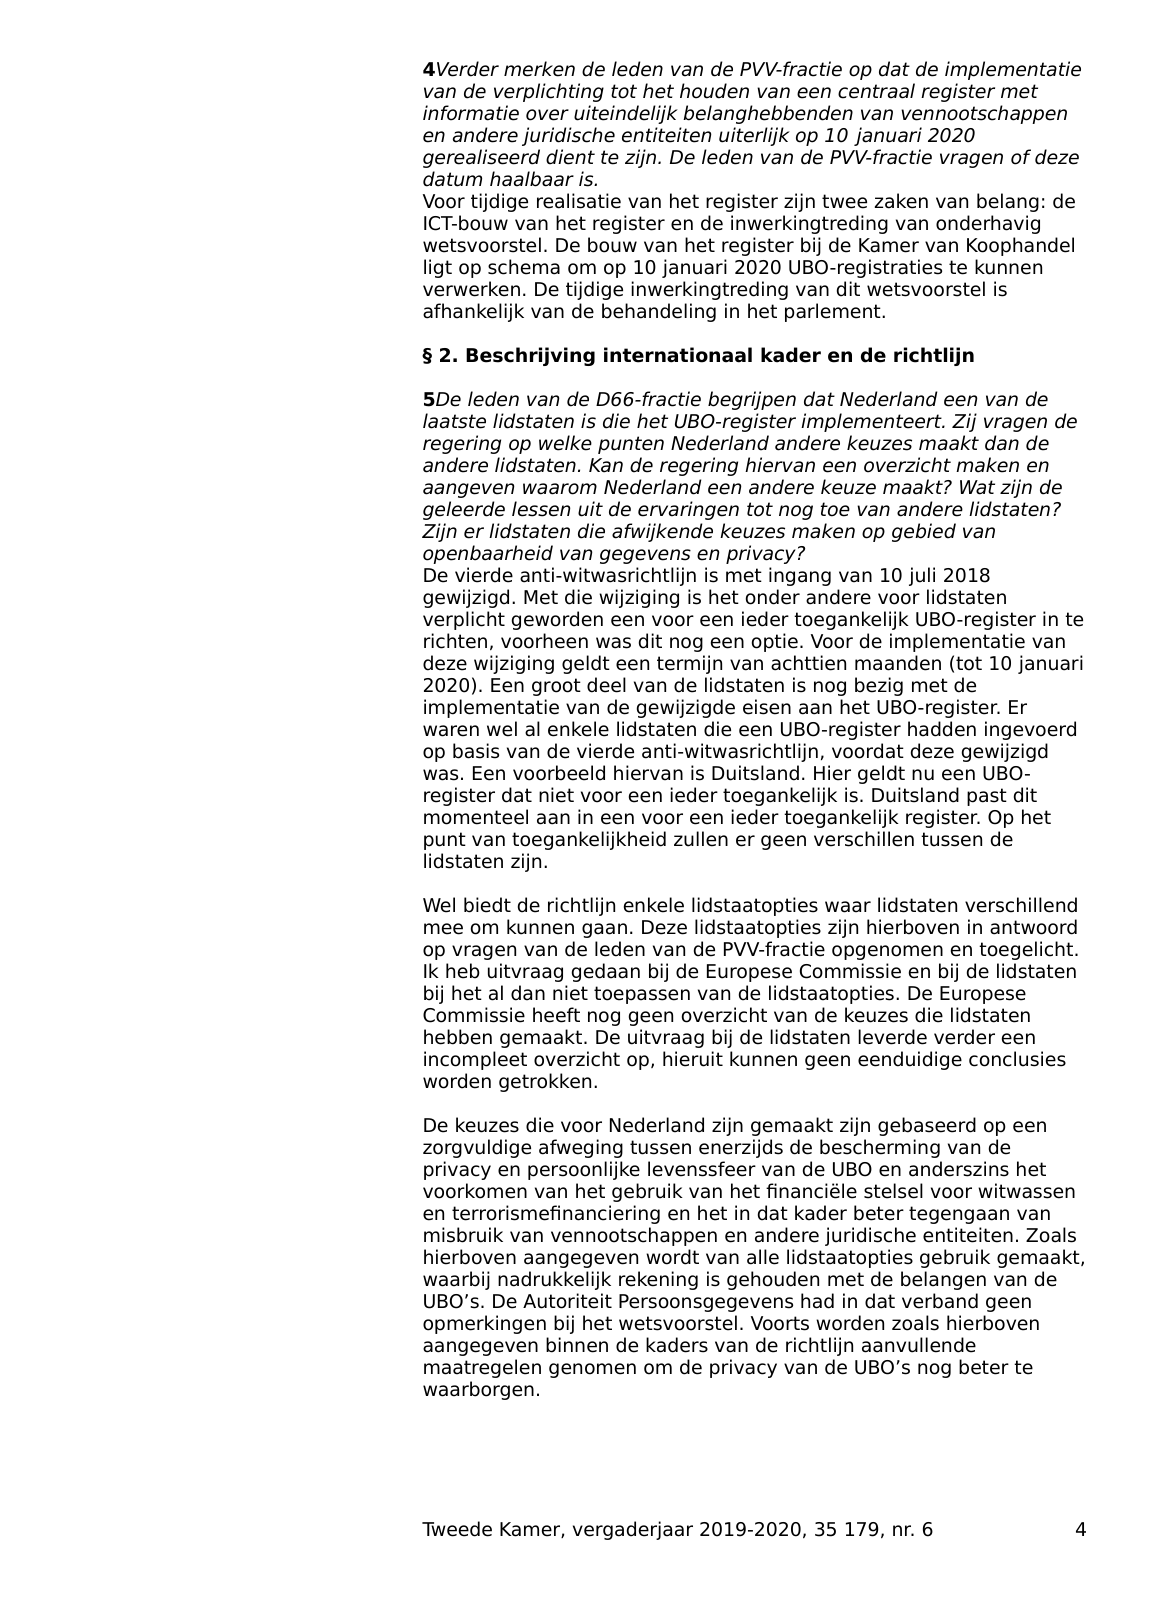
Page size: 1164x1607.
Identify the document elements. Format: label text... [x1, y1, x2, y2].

text 4Verder merken de leden van de PVV-fractie op dat de implementatie van de verplichting tot het houden van een centraal register met informatie over uiteindelijk belanghebbenden van vennootschappen en andere juridische entiteiten uiterlijk op 10 januari 2020 gerealiseerd dient te zijn. De leden van de PVV-fractie vragen of deze datum haalbaar is. [422, 59, 1087, 191]
subtitle § 2. Beschrijving internationaal kader en de richtlijn [422, 345, 1087, 367]
text 5De leden van de D66-fractie begrijpen dat Nederland een van de laatste lidstaten is die het UBO-register implementeert. Zij vragen de regering op welke punten Nederland andere keuzes maakt dan de andere lidstaten. Kan de regering hiervan een overzicht maken en aangeven waarom Nederland een andere keuze maakt? Wat zijn de geleerde lessen uit de ervaringen tot nog toe van andere lidstaten? Zijn er lidstaten die afwijkende keuzes maken op gebied van openbaarheid van gegevens en privacy? [422, 389, 1087, 565]
text De vierde anti-witwasrichtlijn is met ingang van 10 juli 2018 gewijzigd. Met die wijziging is het onder andere voor lidstaten verplicht geworden een voor een ieder toegankelijk UBO-register in te richten, voorheen was dit nog een optie. Voor de implementatie van deze wijziging geldt een termijn van achttien maanden (tot 10 januari 2020). Een groot deel van de lidstaten is nog bezig met de implementatie van de gewijzigde eisen aan het UBO-register. Er waren wel al enkele lidstaten die een UBO-register hadden ingevoerd op basis van de vierde anti-witwasrichtlijn, voordat deze gewijzigd was. Een voorbeeld hiervan is Duitsland. Hier geldt nu een UBO-register dat niet voor een ieder toegankelijk is. Duitsland past dit momenteel aan in een voor een ieder toegankelijk register. Op het punt van toegankelijkheid zullen er geen verschillen tussen de lidstaten zijn. [422, 565, 1087, 873]
text De keuzes die voor Nederland zijn gemaakt zijn gebaseerd op een zorgvuldige afweging tussen enerzijds de bescherming van de privacy en persoonlijke levenssfeer van de UBO en anderszins het voorkomen van het gebruik van het financiële stelsel voor witwassen en terrorismefinanciering en het in dat kader beter tegengaan van misbruik van vennootschappen en andere juridische entiteiten. Zoals hierboven aangegeven wordt van alle lidstaatopties gebruik gemaakt, waarbij nadrukkelijk rekening is gehouden met de belangen van de UBO’s. De Autoriteit Persoonsgegevens had in dat verband geen opmerkingen bij het wetsvoorstel. Voorts worden zoals hierboven aangegeven binnen de kaders van de richtlijn aanvullende maatregelen genomen om de privacy van de UBO’s nog beter te waarborgen. [422, 1115, 1087, 1401]
text Wel biedt de richtlijn enkele lidstaatopties waar lidstaten verschillend mee om kunnen gaan. Deze lidstaatopties zijn hierboven in antwoord op vragen van de leden van de PVV-fractie opgenomen en toegelicht. Ik heb uitvraag gedaan bij de Europese Commissie en bij de lidstaten bij het al dan niet toepassen van de lidstaatopties. De Europese Commissie heeft nog geen overzicht van de keuzes die lidstaten hebben gemaakt. De uitvraag bij de lidstaten leverde verder een incompleet overzicht op, hieruit kunnen geen eenduidige conclusies worden getrokken. [422, 895, 1087, 1093]
text Voor tijdige realisatie van het register zijn twee zaken van belang: de ICT-bouw van het register en de inwerkingtreding van onderhavig wetsvoorstel. De bouw van het register bij de Kamer van Koophandel ligt op schema om op 10 januari 2020 UBO-registraties te kunnen verwerken. De tijdige inwerkingtreding van dit wetsvoorstel is afhankelijk van de behandeling in het parlement. [422, 191, 1087, 323]
